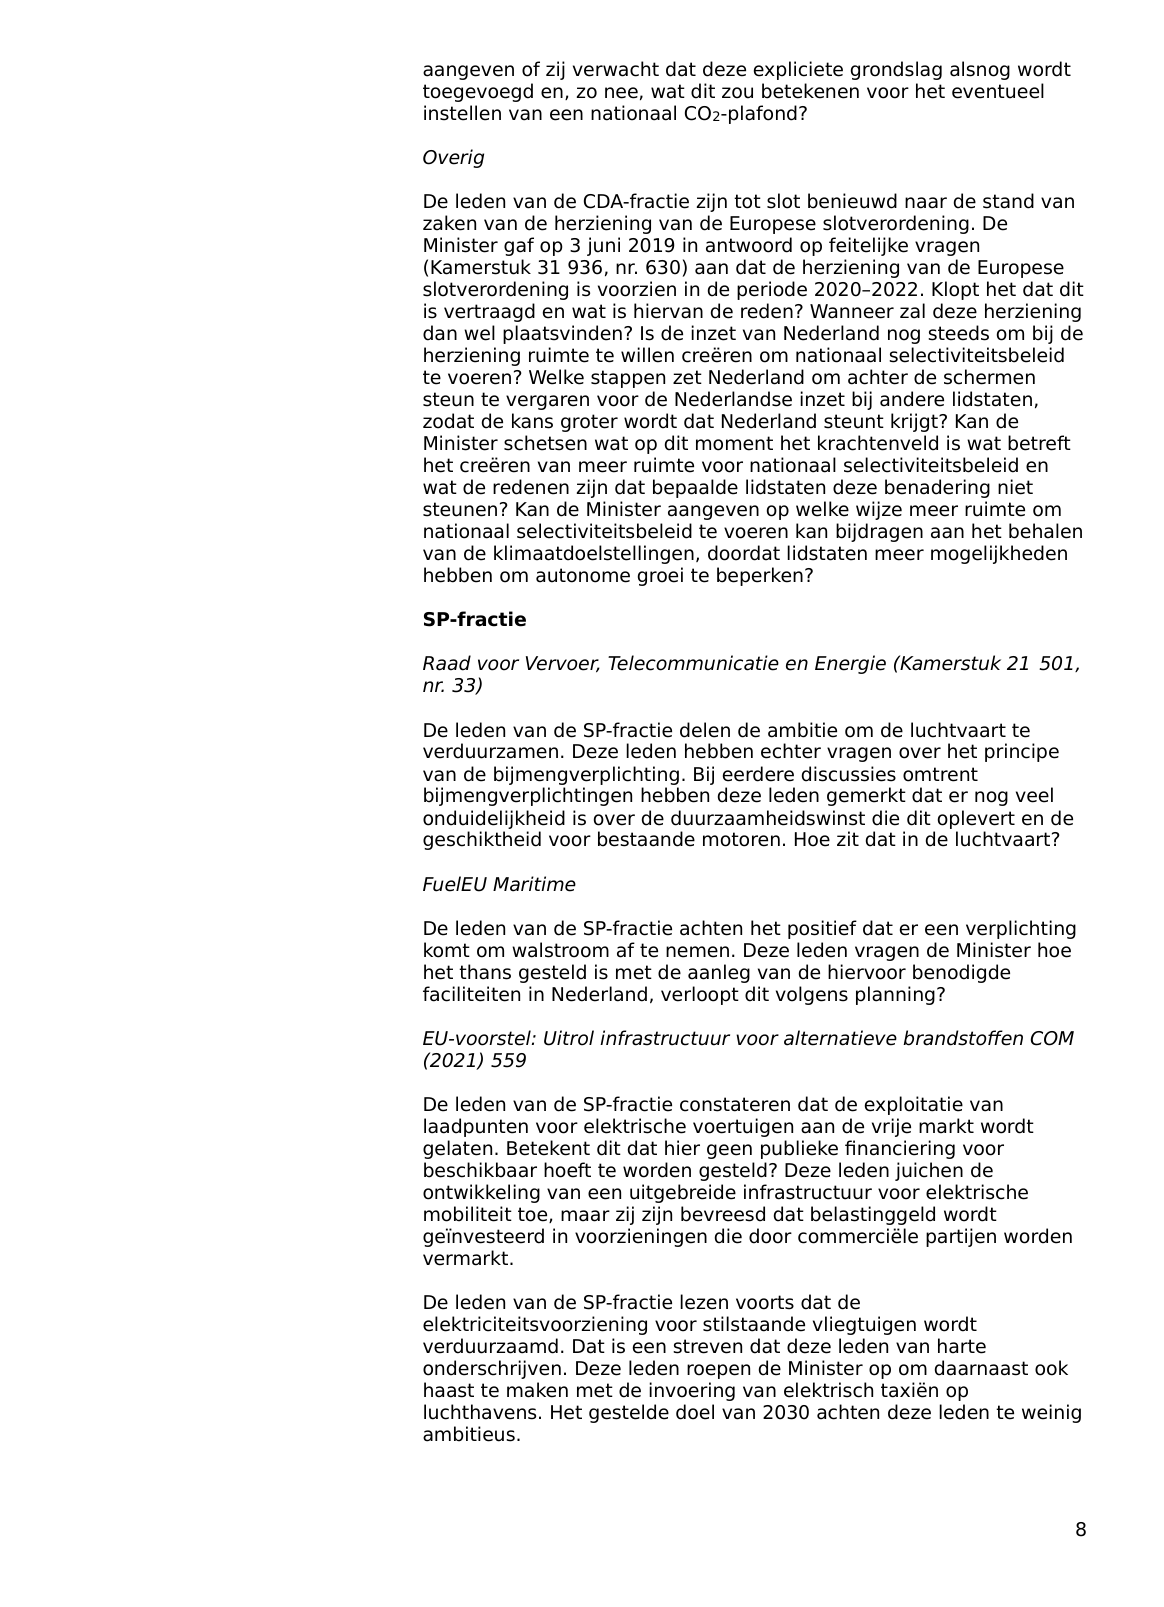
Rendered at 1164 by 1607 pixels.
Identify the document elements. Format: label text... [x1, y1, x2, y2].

text De leden van de CDA-fractie zijn tot slot benieuwd naar de stand van zaken van de herziening van de Europese slotverordening. De Minister gaf op 3 juni 2019 in antwoord op feitelijke vragen (Kamerstuk 31 936, nr. 630) aan dat de herziening van de Europese slotverordening is voorzien in de periode 2020–2022. Klopt het dat dit is vertraagd en wat is hiervan de reden? Wanneer zal deze herziening dan wel plaatsvinden? Is de inzet van Nederland nog steeds om bij de herziening ruimte te willen creëren om nationaal selectiviteitsbeleid te voeren? Welke stappen zet Nederland om achter de schermen steun te vergaren voor de Nederlandse inzet bij andere lidstaten, zodat de kans groter wordt dat Nederland steunt krijgt? Kan de Minister schetsen wat op dit moment het krachtenveld is wat betreft het creëren van meer ruimte voor nationaal selectiviteitsbeleid en wat de redenen zijn dat bepaalde lidstaten deze benadering niet steunen? Kan de Minister aangeven op welke wijze meer ruimte om nationaal selectiviteitsbeleid te voeren kan bijdragen aan het behalen van de klimaatdoelstellingen, doordat lidstaten meer mogelijkheden hebben om autonome groei te beperken? [422, 191, 1087, 587]
text De leden van de SP-fractie delen de ambitie om de luchtvaart te verduurzamen. Deze leden hebben echter vragen over het principe van de bijmengverplichting. Bij eerdere discussies omtrent bijmengverplichtingen hebben deze leden gemerkt dat er nog veel onduidelijkheid is over de duurzaamheidswinst die dit oplevert en de geschiktheid voor bestaande motoren. Hoe zit dat in de luchtvaart? [422, 719, 1087, 851]
text De leden van de SP-fractie lezen voorts dat de elektriciteitsvoorziening voor stilstaande vliegtuigen wordt verduurzaamd. Dat is een streven dat deze leden van harte onderschrijven. Deze leden roepen de Minister op om daarnaast ook haast te maken met de invoering van elektrisch taxiën op luchthavens. Het gestelde doel van 2030 achten deze leden te weinig ambitieus. [422, 1292, 1087, 1446]
subtitle Raad voor Vervoer, Telecommunicatie en Energie (Kamerstuk 21 501, nr. 33) [422, 653, 1087, 697]
text aangeven of zij verwacht dat deze expliciete grondslag alsnog wordt toegevoegd en, zo nee, wat dit zou betekenen voor het eventueel instellen van een nationaal CO2-plafond? [422, 59, 1087, 125]
subtitle EU-voorstel: Uitrol infrastructuur voor alternatieve brandstoffen COM (2021) 559 [422, 1028, 1087, 1072]
subtitle Overig [422, 147, 1087, 169]
text De leden van de SP-fractie constateren dat de exploitatie van laadpunten voor elektrische voertuigen aan de vrije markt wordt gelaten. Betekent dit dat hier geen publieke financiering voor beschikbaar hoeft te worden gesteld? Deze leden juichen de ontwikkeling van een uitgebreide infrastructuur voor elektrische mobiliteit toe, maar zij zijn bevreesd dat belastinggeld wordt geïnvesteerd in voorzieningen die door commerciële partijen worden vermarkt. [422, 1094, 1087, 1270]
text De leden van de SP-fractie achten het positief dat er een verplichting komt om walstroom af te nemen. Deze leden vragen de Minister hoe het thans gesteld is met de aanleg van de hiervoor benodigde faciliteiten in Nederland, verloopt dit volgens planning? [422, 918, 1087, 1006]
subtitle FuelEU Maritime [422, 873, 1087, 896]
subtitle SP-fractie [422, 609, 1087, 631]
